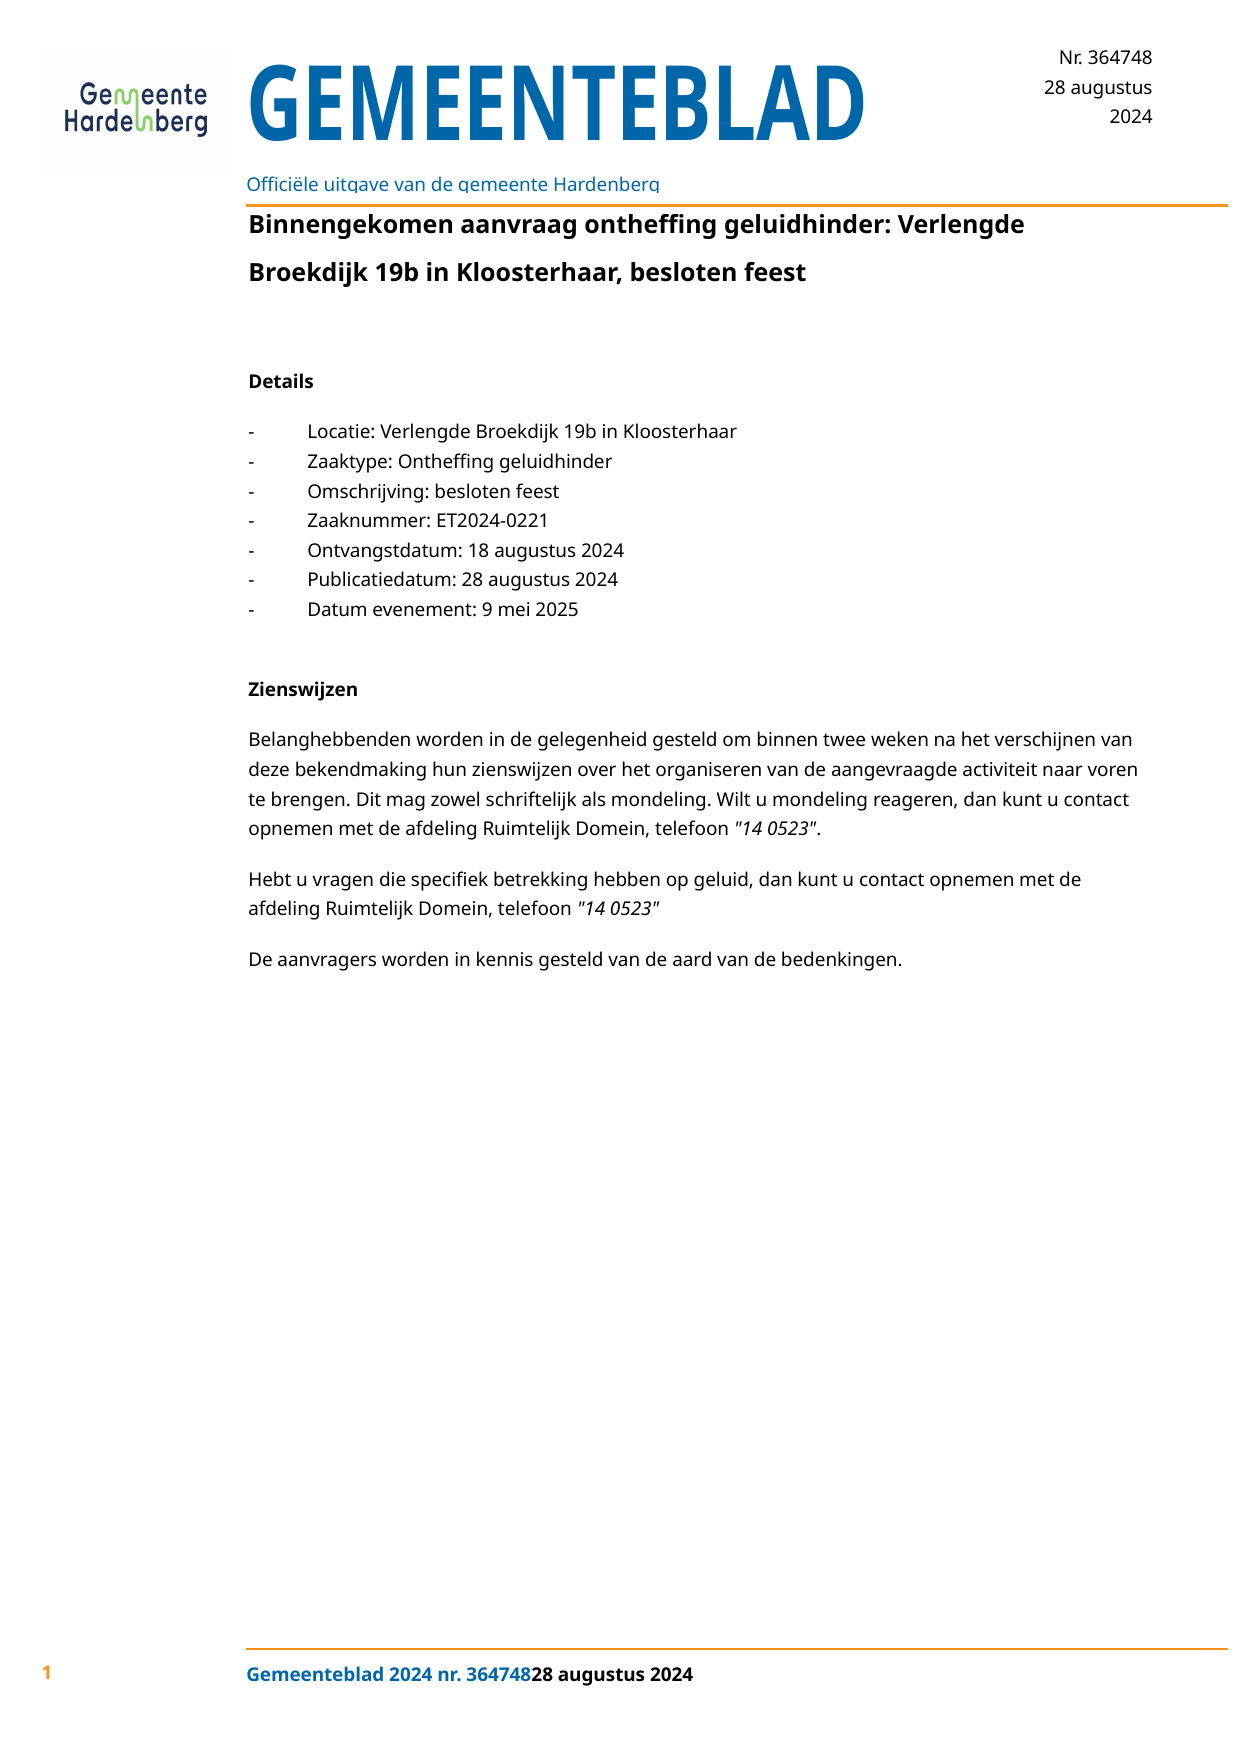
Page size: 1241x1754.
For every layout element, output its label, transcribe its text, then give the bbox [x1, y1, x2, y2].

text De aanvragers worden in kennis gesteld van de aard van de bedenkingen. [248, 946, 1152, 972]
list Omschrijving: besloten feest [248, 478, 1152, 504]
list Datum evenement: 9 mei 2025 [248, 596, 1152, 622]
list Ontvangstdatum: 18 augustus 2024 [248, 537, 1152, 563]
list Zaaknummer: ET2024-0221 [248, 507, 1152, 533]
list Zaaktype: Ontheffing geluidhinder [248, 448, 1152, 474]
text Zienswijzen [248, 676, 1152, 702]
picture [41, 47, 231, 172]
text Belanghebbenden worden in de gelegenheid gesteld om binnen twee weken na het verschijnen van deze bekendmaking hun zienswijzen over het organiseren van de aangevraagde activiteit naar voren te brengen. Dit mag zowel schriftelijk als mondeling. Wilt u mondeling reageren, dan kunt u contact opnemen met de afdeling Ruimtelijk Domein, telefoon "14 0523". [248, 727, 1152, 841]
list Publicatiedatum: 28 augustus 2024 [248, 567, 1152, 592]
list Locatie: Verlengde Broekdijk 19b in Kloosterhaar [248, 419, 1152, 444]
text Binnengekomen aanvraag ontheffing geluidhinder: Verlengde Broekdijk 19b in Kloosterhaar, besloten feest [248, 207, 1152, 288]
text Details [248, 368, 1152, 394]
text Hebt u vragen die specifiek betrekking hebben op geluid, dan kunt u contact opnemen met de afdeling Ruimtelijk Domein, telefoon "14 0523" [248, 866, 1152, 921]
